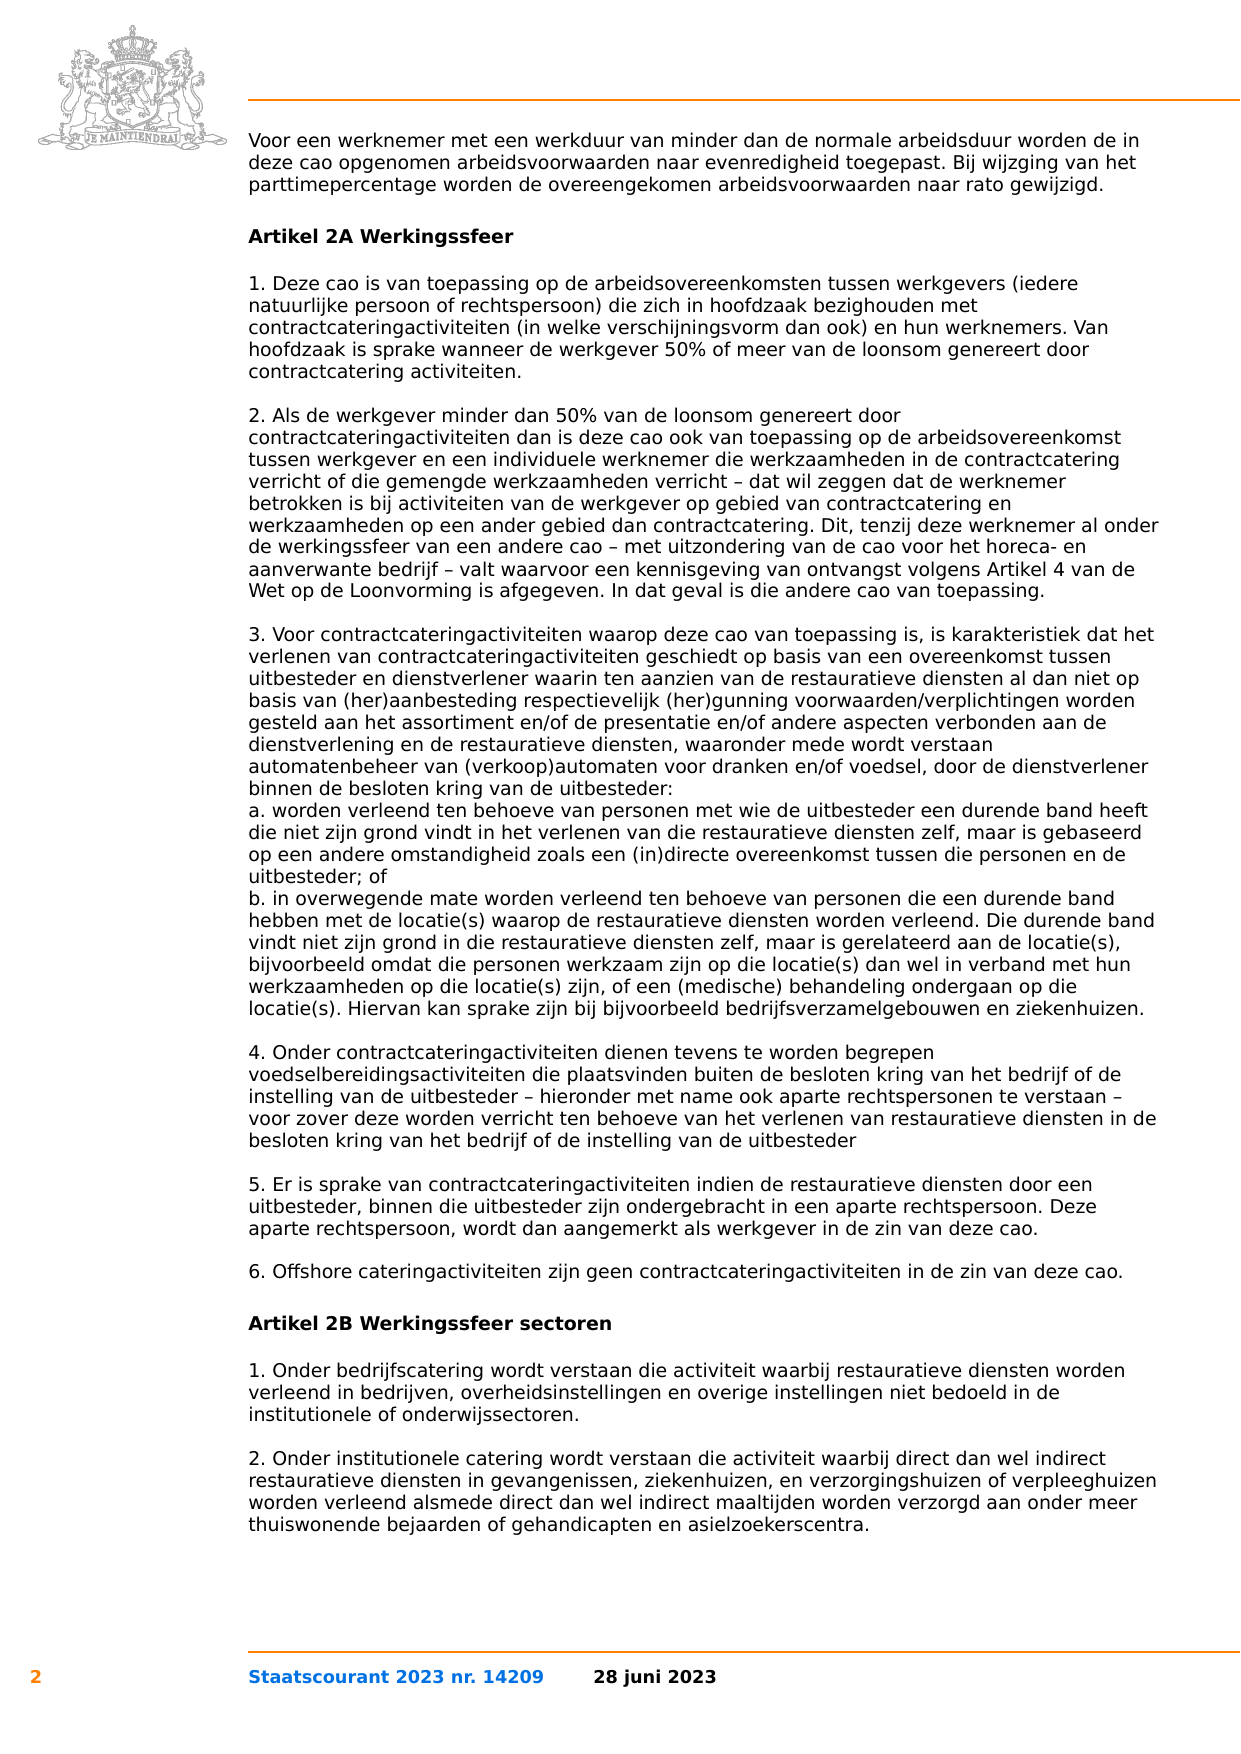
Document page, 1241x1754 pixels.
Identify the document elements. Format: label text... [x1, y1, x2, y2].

text a. worden verleend ten behoeve van personen met wie de uitbesteder een durende band heeft die niet zijn grond vindt in het verlenen van die restauratieve diensten zelf, maar is gebaseerd op een andere omstandigheid zoals een (in)directe overeenkomst tussen die personen en de uitbesteder; of [248, 800, 1163, 888]
text 5. Er is sprake van contractcateringactiviteiten indien de restauratieve diensten door een uitbesteder, binnen die uitbesteder zijn ondergebracht in een aparte rechtspersoon. Deze aparte rechtspersoon, wordt dan aangemerkt als werkgever in de zin van deze cao. [248, 1173, 1163, 1239]
text 1. Onder bedrijfscatering wordt verstaan die activiteit waarbij restauratieve diensten worden verleend in bedrijven, overheidsinstellingen en overige instellingen niet bedoeld in de institutionele of onderwijssectoren. [248, 1360, 1163, 1426]
subtitle Artikel 2B Werkingssfeer sectoren [248, 1313, 1163, 1335]
text 4. Onder contractcateringactiviteiten dienen tevens te worden begrepen voedselbereidingsactiviteiten die plaatsvinden buiten de besloten kring van het bedrijf of de instelling van de uitbesteder – hieronder met name ook aparte rechtspersonen te verstaan – voor zover deze worden verricht ten behoeve van het verlenen van restauratieve diensten in de besloten kring van het bedrijf of de instelling van de uitbesteder [248, 1042, 1163, 1152]
text 2. Als de werkgever minder dan 50% van de loonsom genereert door contractcateringactiviteiten dan is deze cao ook van toepassing op de arbeidsovereenkomst tussen werkgever en een individuele werknemer die werkzaamheden in de contractcatering verricht of die gemengde werkzaamheden verricht – dat wil zeggen dat de werknemer betrokken is bij activiteiten van de werkgever op gebied van contractcatering en werkzaamheden op een ander gebied dan contractcatering. Dit, tenzij deze werknemer al onder de werkingssfeer van een andere cao – met uitzondering van de cao voor het horeca- en aanverwante bedrijf – valt waarvoor een kennisgeving van ontvangst volgens Artikel 4 van de Wet op de Loonvorming is afgegeven. In dat geval is die andere cao van toepassing. [248, 404, 1163, 602]
subtitle Artikel 2A Werkingssfeer [248, 226, 1163, 248]
picture [38, 25, 227, 150]
text 2. Onder institutionele catering wordt verstaan die activiteit waarbij direct dan wel indirect restauratieve diensten in gevangenissen, ziekenhuizen, en verzorgingshuizen of verpleeghuizen worden verleend alsmede direct dan wel indirect maaltijden worden verzorgd aan onder meer thuiswonende bejaarden of gehandicapten en asielzoekerscentra. [248, 1448, 1163, 1536]
text 6. Offshore cateringactiviteiten zijn geen contractcateringactiviteiten in de zin van deze cao. [248, 1261, 1163, 1283]
text Voor een werknemer met een werkduur van minder dan de normale arbeidsduur worden de in deze cao opgenomen arbeidsvoorwaarden naar evenredigheid toegepast. Bij wijzging van het parttimepercentage worden de overeengekomen arbeidsvoorwaarden naar rato gewijzigd. [248, 130, 1163, 196]
text 1. Deze cao is van toepassing op de arbeidsovereenkomsten tussen werkgevers (iedere natuurlijke persoon of rechtspersoon) die zich in hoofdzaak bezighouden met contractcateringactiviteiten (in welke verschijningsvorm dan ook) en hun werknemers. Van hoofdzaak is sprake wanneer de werkgever 50% of meer van de loonsom genereert door contractcatering activiteiten. [248, 273, 1163, 383]
text b. in overwegende mate worden verleend ten behoeve van personen die een durende band hebben met de locatie(s) waarop de restauratieve diensten worden verleend. Die durende band vindt niet zijn grond in die restauratieve diensten zelf, maar is gerelateerd aan de locatie(s), bijvoorbeeld omdat die personen werkzaam zijn op die locatie(s) dan wel in verband met hun werkzaamheden op die locatie(s) zijn, of een (medische) behandeling ondergaan op die locatie(s). Hiervan kan sprake zijn bij bijvoorbeeld bedrijfsverzamelgebouwen en ziekenhuizen. [248, 888, 1163, 1020]
text 3. Voor contractcateringactiviteiten waarop deze cao van toepassing is, is karakteristiek dat het verlenen van contractcateringactiviteiten geschiedt op basis van een overeenkomst tussen uitbesteder en dienstverlener waarin ten aanzien van de restauratieve diensten al dan niet op basis van (her)aanbesteding respectievelijk (her)gunning voorwaarden/verplichtingen worden gesteld aan het assortiment en/of de presentatie en/of andere aspecten verbonden aan de dienstverlening en de restauratieve diensten, waaronder mede wordt verstaan automatenbeheer van (verkoop)automaten voor dranken en/of voedsel, door de dienstverlener binnen de besloten kring van de uitbesteder: [248, 624, 1163, 800]
